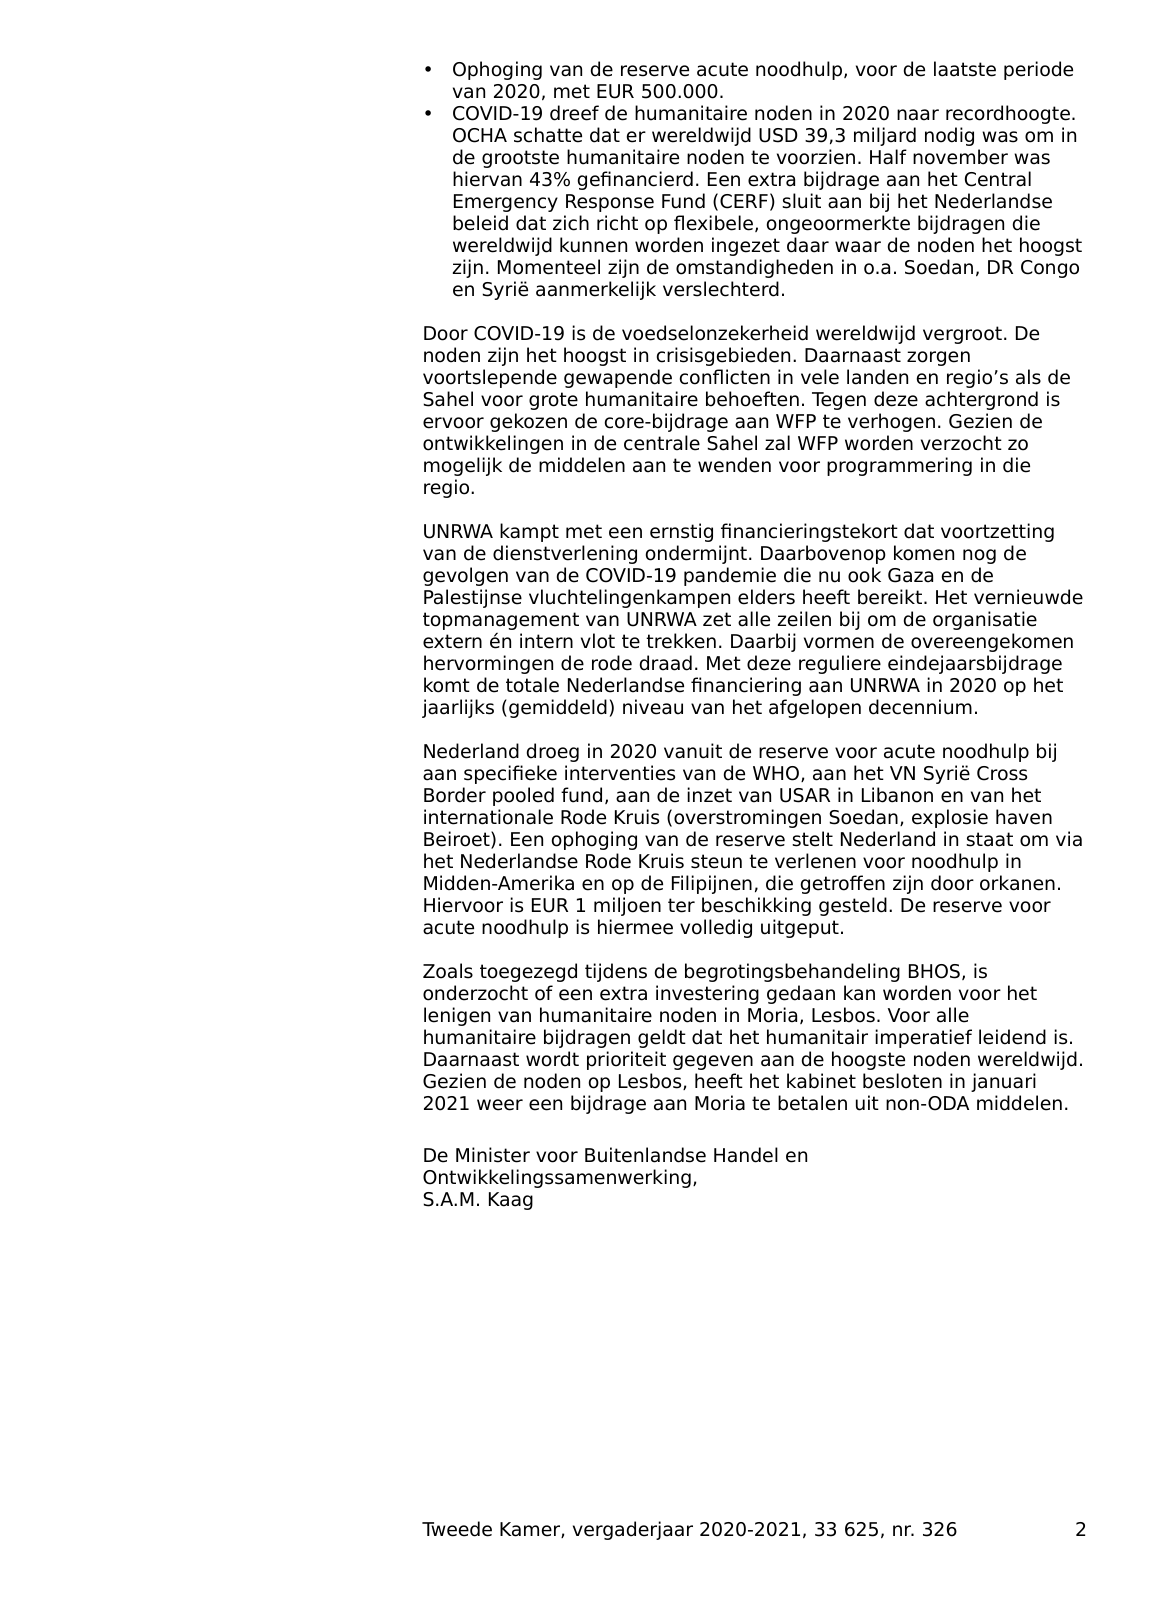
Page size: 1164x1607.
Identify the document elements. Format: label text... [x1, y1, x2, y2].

text • Ophoging van de reserve acute noodhulp, voor de laatste periode van 2020, met EUR 500.000. [422, 59, 1087, 103]
text Nederland droeg in 2020 vanuit de reserve voor acute noodhulp bij aan specifieke interventies van de WHO, aan het VN Syrië Cross Border pooled fund, aan de inzet van USAR in Libanon en van het internationale Rode Kruis (overstromingen Soedan, explosie haven Beiroet). Een ophoging van de reserve stelt Nederland in staat om via het Nederlandse Rode Kruis steun te verlenen voor noodhulp in Midden-Amerika en op de Filipijnen, die getroffen zijn door orkanen. Hiervoor is EUR 1 miljoen ter beschikking gesteld. De reserve voor acute noodhulp is hiermee volledig uitgeput. [422, 741, 1087, 939]
text Zoals toegezegd tijdens de begrotingsbehandeling BHOS, is onderzocht of een extra investering gedaan kan worden voor het lenigen van humanitaire noden in Moria, Lesbos. Voor alle humanitaire bijdragen geldt dat het humanitair imperatief leidend is. Daarnaast wordt prioriteit gegeven aan de hoogste noden wereldwijd. Gezien de noden op Lesbos, heeft het kabinet besloten in januari 2021 weer een bijdrage aan Moria te betalen uit non-ODA middelen. [422, 961, 1087, 1115]
text UNRWA kampt met een ernstig financieringstekort dat voortzetting van de dienstverlening ondermijnt. Daarbovenop komen nog de gevolgen van de COVID-19 pandemie die nu ook Gaza en de Palestijnse vluchtelingenkampen elders heeft bereikt. Het vernieuwde topmanagement van UNRWA zet alle zeilen bij om de organisatie extern én intern vlot te trekken. Daarbij vormen de overeengekomen hervormingen de rode draad. Met deze reguliere eindejaarsbijdrage komt de totale Nederlandse financiering aan UNRWA in 2020 op het jaarlijks (gemiddeld) niveau van het afgelopen decennium. [422, 521, 1087, 719]
text • COVID-19 dreef de humanitaire noden in 2020 naar recordhoogte. OCHA schatte dat er wereldwijd USD 39,3 miljard nodig was om in de grootste humanitaire noden te voorzien. Half november was hiervan 43% gefinancierd. Een extra bijdrage aan het Central Emergency Response Fund (CERF) sluit aan bij het Nederlandse beleid dat zich richt op flexibele, ongeoormerkte bijdragen die wereldwijd kunnen worden ingezet daar waar de noden het hoogst zijn. Momenteel zijn de omstandigheden in o.a. Soedan, DR Congo en Syrië aanmerkelijk verslechterd. [422, 103, 1087, 301]
text De Minister voor Buitenlandse Handel en Ontwikkelingssamenwerking, S.A.M. Kaag [422, 1145, 1087, 1211]
text Door COVID-19 is de voedselonzekerheid wereldwijd vergroot. De noden zijn het hoogst in crisisgebieden. Daarnaast zorgen voortslepende gewapende conflicten in vele landen en regio’s als de Sahel voor grote humanitaire behoeften. Tegen deze achtergrond is ervoor gekozen de core-bijdrage aan WFP te verhogen. Gezien de ontwikkelingen in de centrale Sahel zal WFP worden verzocht zo mogelijk de middelen aan te wenden voor programmering in die regio. [422, 323, 1087, 499]
